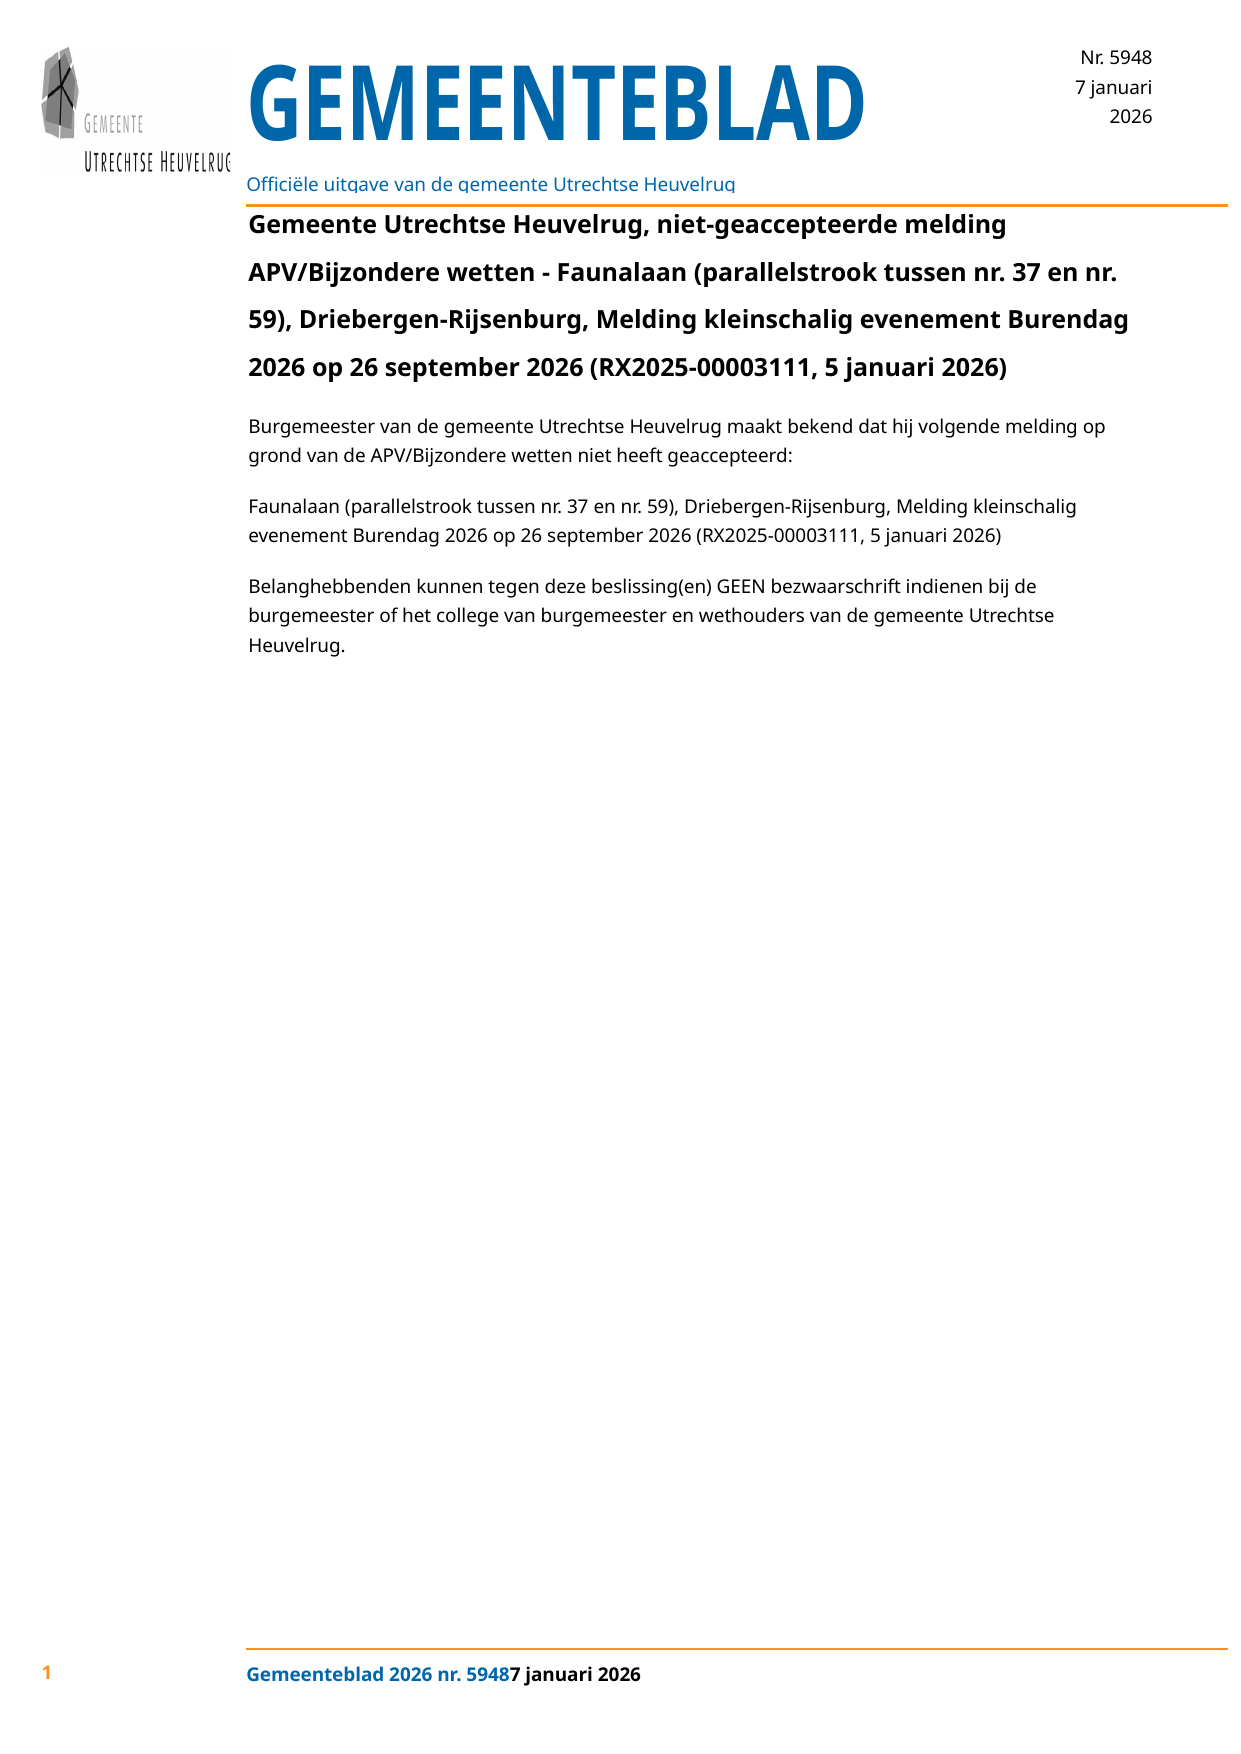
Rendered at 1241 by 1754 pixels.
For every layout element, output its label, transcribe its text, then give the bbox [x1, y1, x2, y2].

text Gemeente Utrechtse Heuvelrug, niet-geaccepteerde melding APV/Bijzondere wetten - Faunalaan (parallelstrook tussen nr. 37 en nr. 59), Driebergen-Rijsenburg, Melding kleinschalig evenement Burendag 2026 op 26 september 2026 (RX2025-00003111, 5 januari 2026) [248, 207, 1152, 384]
text Burgemeester van de gemeente Utrechtse Heuvelrug maakt bekend dat hij volgende melding op grond van de APV/Bijzondere wetten niet heeft geaccepteerd: [248, 413, 1152, 468]
picture [41, 47, 231, 172]
text Faunalaan (parallelstrook tussen nr. 37 en nr. 59), Driebergen-Rijsenburg, Melding kleinschalig evenement Burendag 2026 op 26 september 2026 (RX2025-00003111, 5 januari 2026) [248, 493, 1152, 548]
text Belanghebbenden kunnen tegen deze beslissing(en) GEEN bezwaarschrift indienen bij de burgemeester of het college van burgemeester en wethouders van de gemeente Utrechtse Heuvelrug. [248, 573, 1152, 658]
